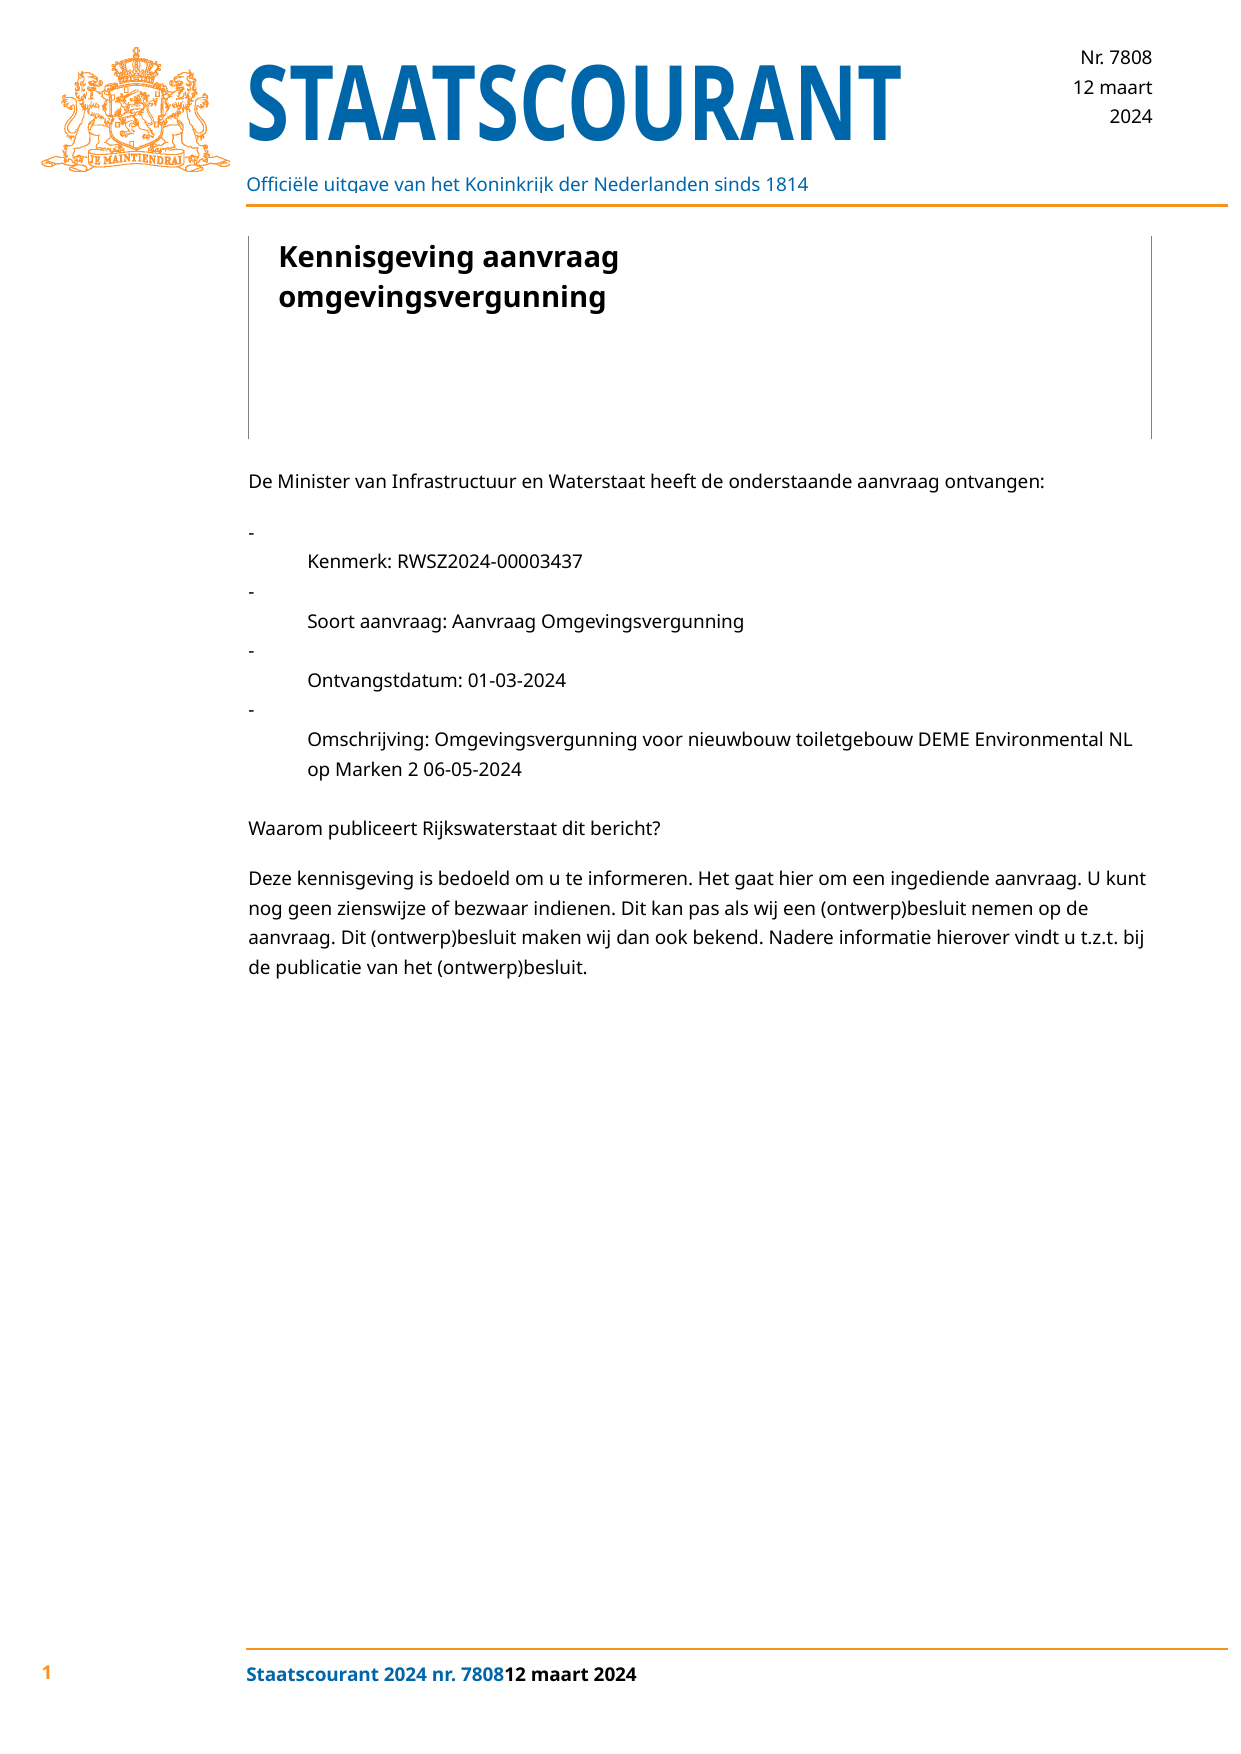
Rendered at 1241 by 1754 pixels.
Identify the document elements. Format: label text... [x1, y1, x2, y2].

table_header [1090, 236, 1151, 413]
table_header [850, 414, 1151, 439]
list Omschrijving: Omgevingsvergunning voor nieu­wbouw toil­etgebouw DEME Environmental NL op Marken 2 06-05-2024 [248, 726, 1152, 781]
table_header [850, 236, 912, 413]
picture [912, 236, 1090, 414]
text Deze kennisgeving is bedoeld om u te informeren. Het gaat hier om een ingediende aanvraag. U kunt nog geen zienswijze of bezwaar indienen. Dit kan pas als wij een (ontwerp)besluit nemen op de aanvraag. Dit (ontwerp)besluit maken wij dan ook bekend. Nadere informatie hierover vindt u t.z.t. bij de publicatie van het (ontwerp)besluit. [248, 865, 1152, 980]
text Waarom publiceert Rijkswaterstaat dit bericht? [248, 815, 1152, 841]
table_header Kennisgeving aanvraag omgevingsvergunning [249, 236, 850, 439]
list Kenmerk: RWSZ2024-00003437 [248, 549, 1152, 574]
text De Minister van Infrastructuur en Waterstaat heeft de onderstaande aanvraag ontvangen: [248, 469, 1152, 494]
list Ontvangstdatum: 01-03-2024 [248, 667, 1152, 693]
list Soort aanvraag: Aanvraag Omgevingsvergunning [248, 608, 1152, 633]
picture [41, 47, 231, 172]
